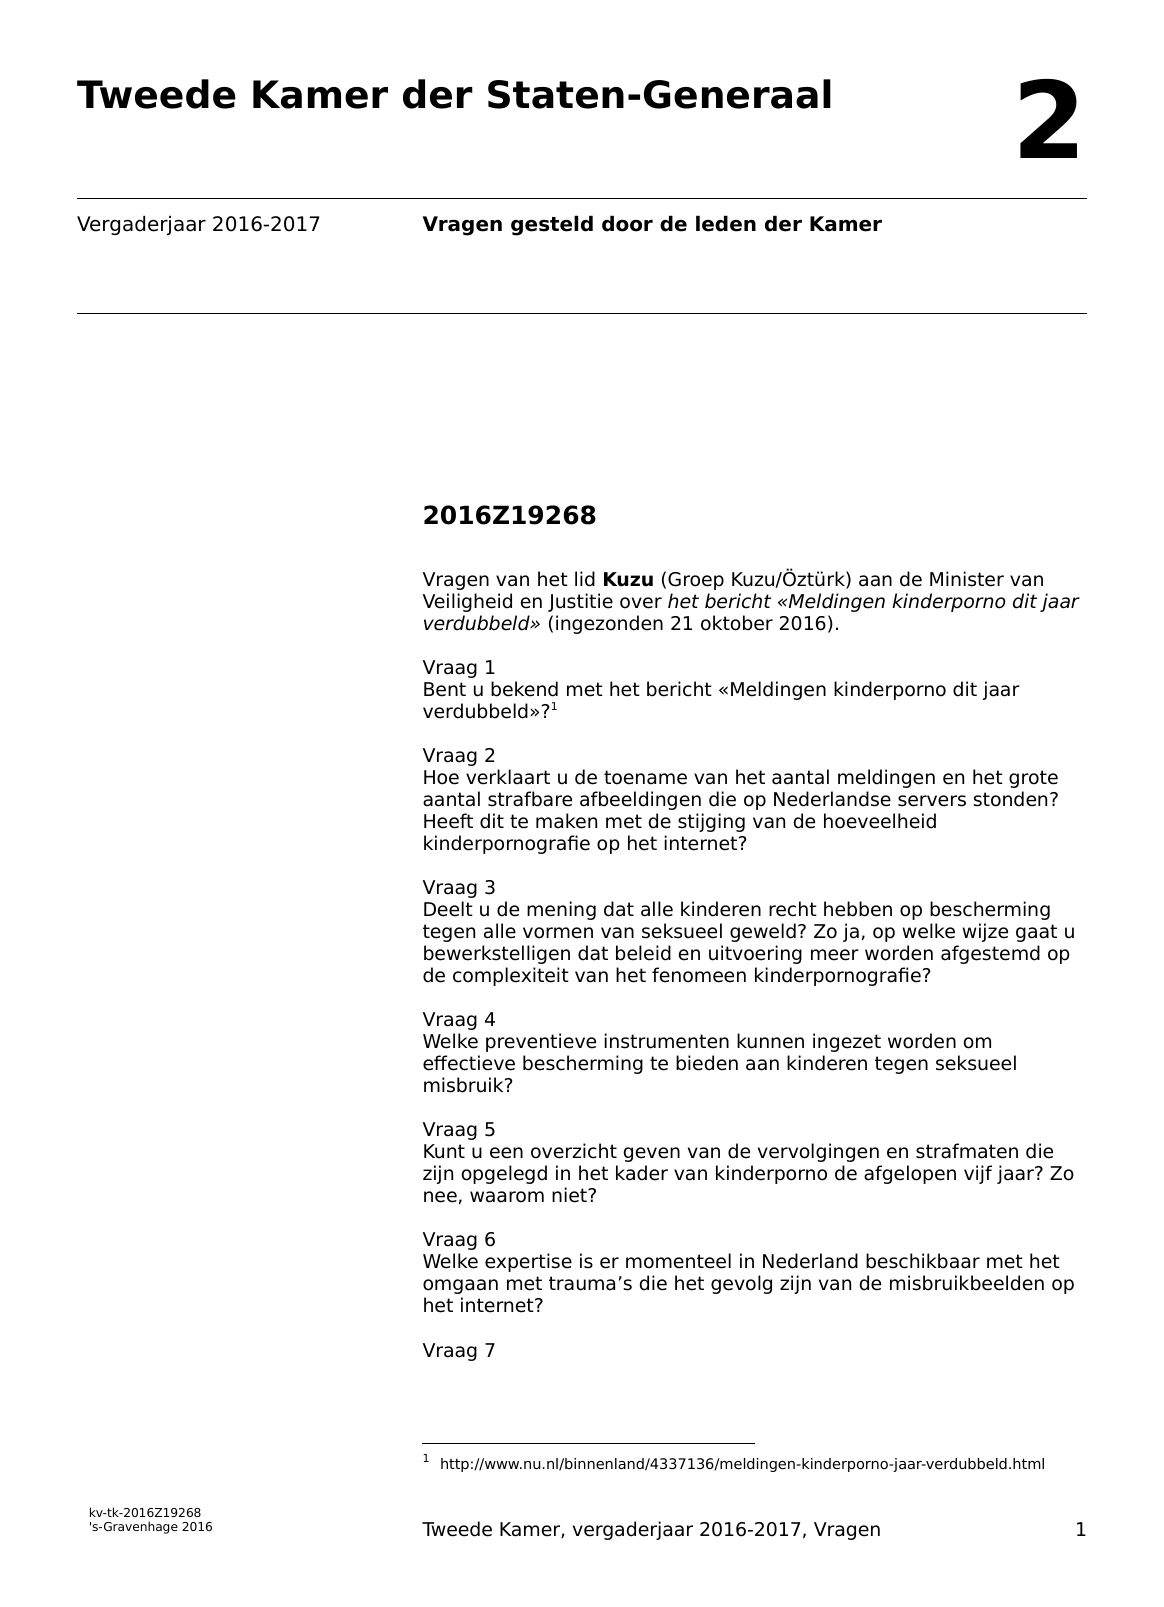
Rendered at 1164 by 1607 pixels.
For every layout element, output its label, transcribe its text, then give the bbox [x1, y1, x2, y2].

text Kunt u een overzicht geven van de vervolgingen en strafmaten die zijn opgelegd in het kader van kinderporno de afgelopen vijf jaar? Zo nee, waarom niet? [422, 1141, 1087, 1207]
text Deelt u de mening dat alle kinderen recht hebben op bescherming tegen alle vormen van seksueel geweld? Zo ja, op welke wijze gaat u bewerkstelligen dat beleid en uitvoering meer worden afgestemd op de complexiteit van het fenomeen kinderpornografie? [422, 899, 1087, 987]
text Vraag 6 [422, 1229, 1087, 1251]
text Vraag 1 [422, 657, 1087, 679]
text Welke preventieve instrumenten kunnen ingezet worden om effectieve bescherming te bieden aan kinderen tegen seksueel misbruik? [422, 1031, 1087, 1097]
table_header Tweede Kamer der Staten-Generaal [77, 59, 886, 198]
table_cell Vergaderjaar 2016-2017 [77, 199, 422, 313]
text Vragen van het lid Kuzu (Groep Kuzu/Öztürk) aan de Minister van Veiligheid en Justitie over het bericht «Meldingen kinderporno dit jaar verdubbeld» (ingezonden 21 oktober 2016). [422, 569, 1087, 635]
text 's-Gravenhage 2016 [88, 1520, 323, 1534]
text http://www.nu.nl/binnenland/4337136/meldingen-kinderporno-jaar-verdubbeld.html [422, 1452, 1087, 1474]
text Hoe verklaart u de toename van het aantal meldingen en het grote aantal strafbare afbeeldingen die op Nederlandse servers stonden? Heeft dit te maken met de stijging van de hoeveelheid kinderpornografie op het internet? [422, 767, 1087, 855]
text Vraag 4 [422, 1009, 1087, 1031]
text kv-tk-2016Z19268 [88, 1506, 323, 1520]
text Vraag 3 [422, 877, 1087, 899]
text Vraag 2 [422, 745, 1087, 767]
text Welke expertise is er momenteel in Nederland beschikbaar met het omgaan met trauma’s die het gevolg zijn van de misbruikbeelden op het internet? [422, 1251, 1087, 1317]
text Bent u bekend met het bericht «Meldingen kinderporno dit jaar verdubbeld»? [422, 679, 1087, 723]
text 2016Z19268 [422, 501, 1087, 531]
table_cell Vragen gesteld door de leden der Kamer [422, 199, 1087, 313]
text Vraag 7 [422, 1339, 1087, 1361]
table_header 2 [886, 59, 1087, 198]
text Vraag 5 [422, 1119, 1087, 1141]
